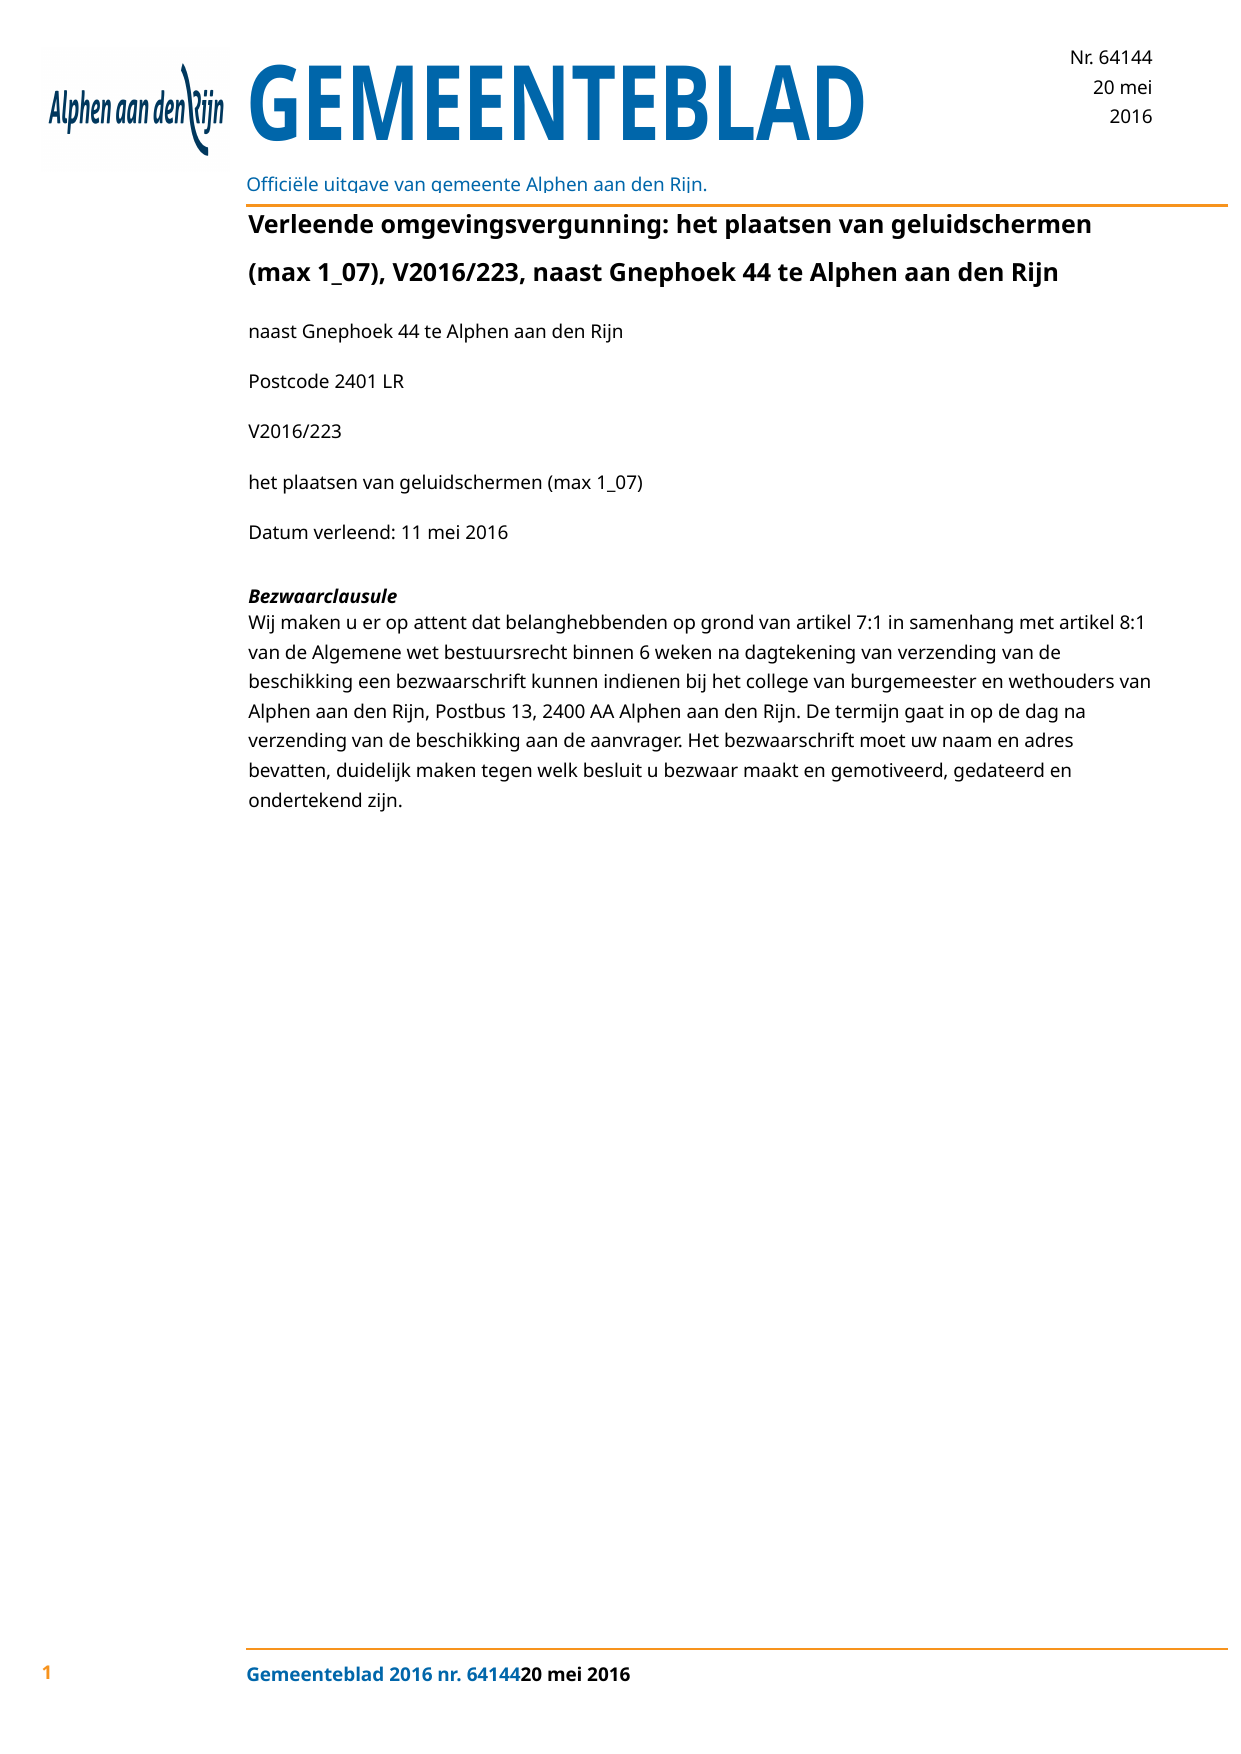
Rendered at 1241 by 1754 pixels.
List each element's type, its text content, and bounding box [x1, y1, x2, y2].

text Datum verleend: 11 mei 2016 [248, 519, 1152, 545]
text V2016/223 [248, 419, 1152, 444]
text het plaatsen van geluidschermen (max 1_07) [248, 469, 1152, 495]
text Verleende omgevingsvergunning: het plaatsen van geluidschermen (max 1_07), V2016/223, naast Gnephoek 44 te Alphen aan den Rijn [248, 207, 1152, 288]
text Postcode 2401 LR [248, 368, 1152, 394]
text Wij maken u er op attent dat belanghebbenden op grond van artikel 7:1 in samenhang met artikel 8:1 van de Algemene wet bestuursrecht binnen 6 weken na dagtekening van verzending van de beschikking een bezwaarschrift kunnen indienen bij het college van burgemeester en wethouders van Alphen aan den Rijn, Postbus 13, 2400 AA Alphen aan den Rijn. De termijn gaat in op de dag na verzending van de beschikking aan de aanvrager. Het bezwaarschrift moet uw naam en adres bevatten, duidelijk maken tegen welk besluit u bezwaar maakt en gemotiveerd, gedateerd en ondertekend zijn. [248, 609, 1152, 812]
picture [41, 47, 231, 172]
text naast Gnephoek 44 te Alphen aan den Rijn [248, 318, 1152, 344]
text Bezwaarclausule [248, 583, 1152, 609]
